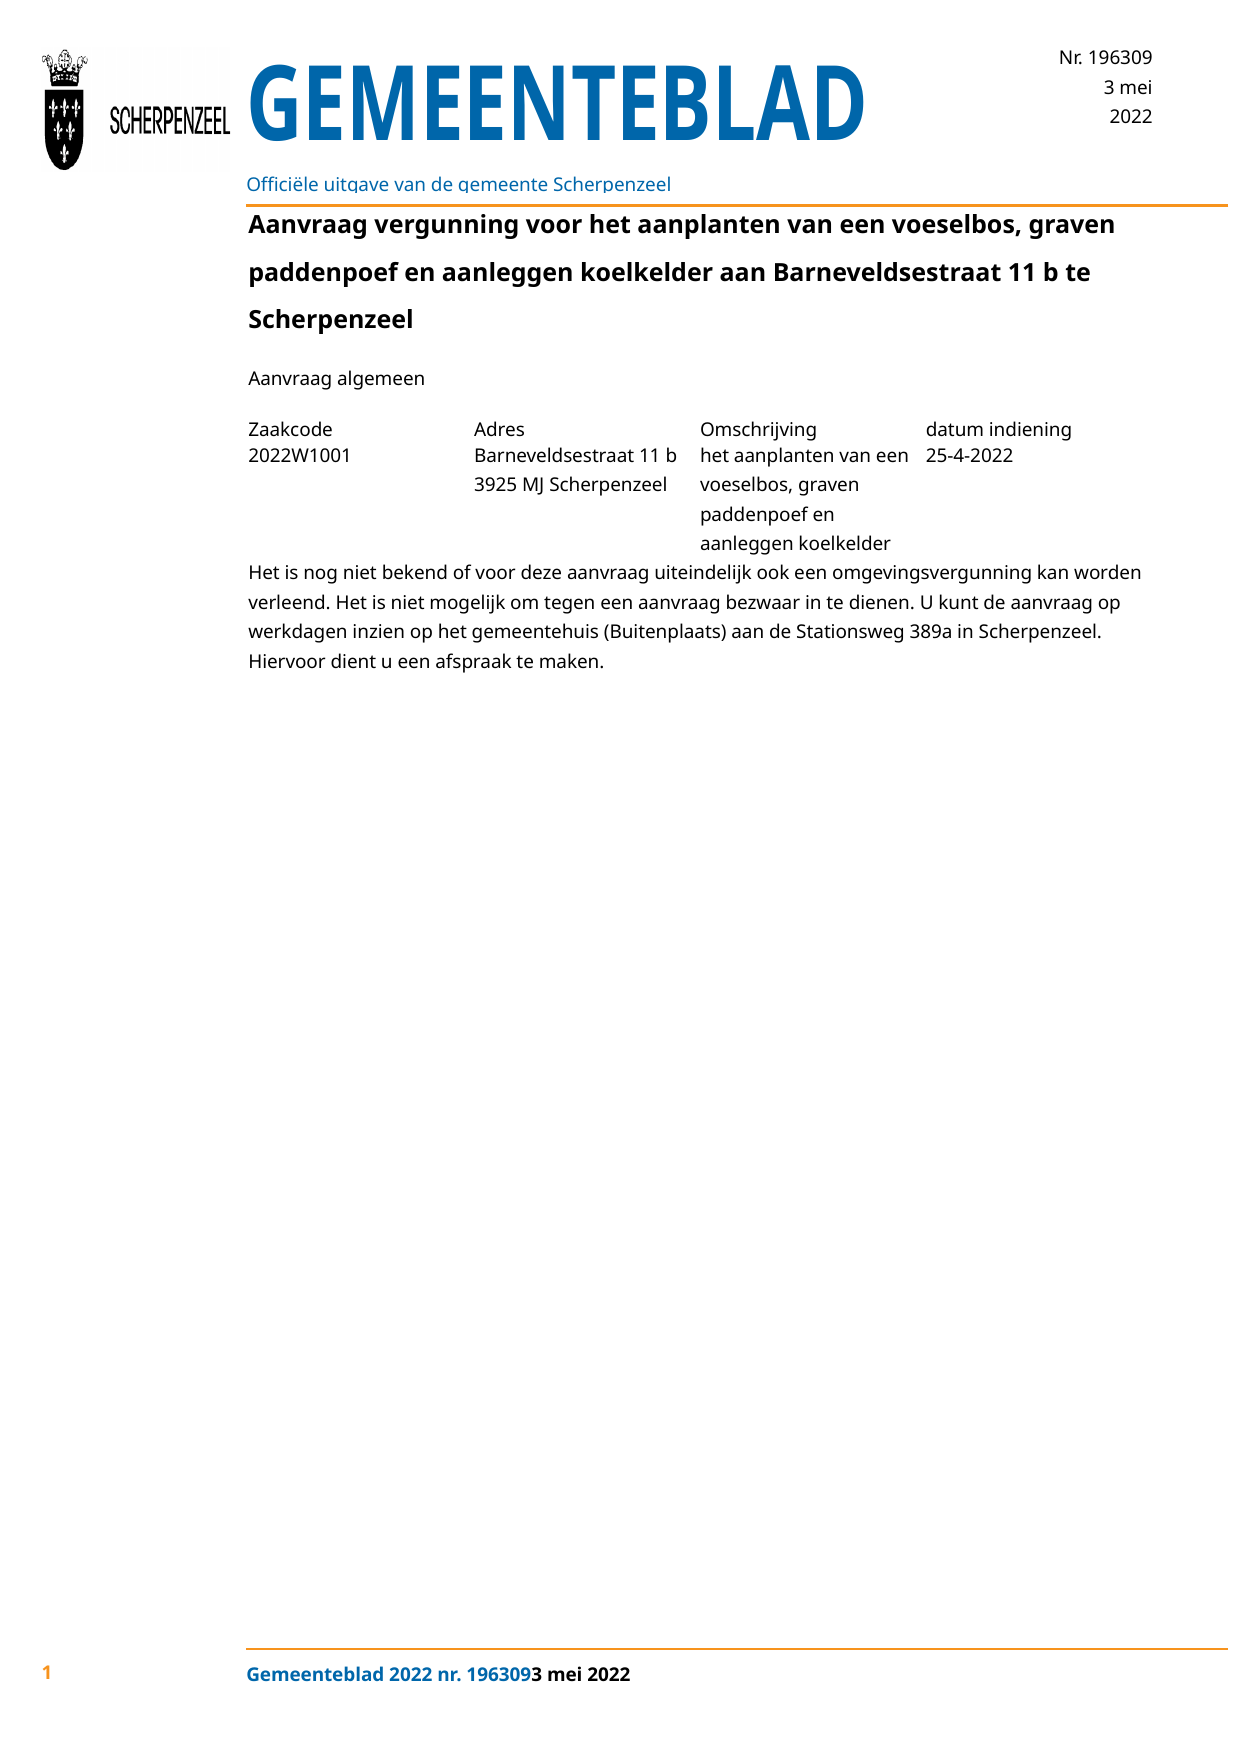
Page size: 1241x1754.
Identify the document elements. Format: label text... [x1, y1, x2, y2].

table_cell 2022W1001 [248, 442, 474, 556]
text Aanvraag algemeen [248, 366, 1152, 391]
table_header Adres [474, 416, 700, 442]
table_header Omschrijving [700, 416, 926, 442]
table_cell 25-4-2022 [926, 442, 1152, 556]
text Aanvraag vergunning voor het aanplanten van een voeselbos, graven paddenpoef en aanleggen koelkelder aan Barneveldsestraat 11 b te Scherpenzeel [248, 207, 1152, 336]
table_header Zaakcode [248, 416, 474, 442]
table_cell Barneveldsestraat 11 b 3925 MJ Scherpenzeel [474, 442, 700, 556]
text Het is nog niet bekend of voor deze aanvraag uiteindelijk ook een omgevingsvergunning kan worden verleend. Het is niet mogelijk om tegen een aanvraag bezwaar in te dienen. U kunt de aanvraag op werkdagen inzien op het gemeentehuis (Buitenplaats) aan de Stationsweg 389a in Scherpenzeel. Hiervoor dient u een afspraak te maken. [248, 559, 1152, 674]
table_cell het aanplanten van een voeselbos, graven paddenpoef en aanleggen koelkelder [700, 442, 926, 556]
table_header datum indiening [926, 416, 1152, 442]
picture [41, 47, 231, 172]
